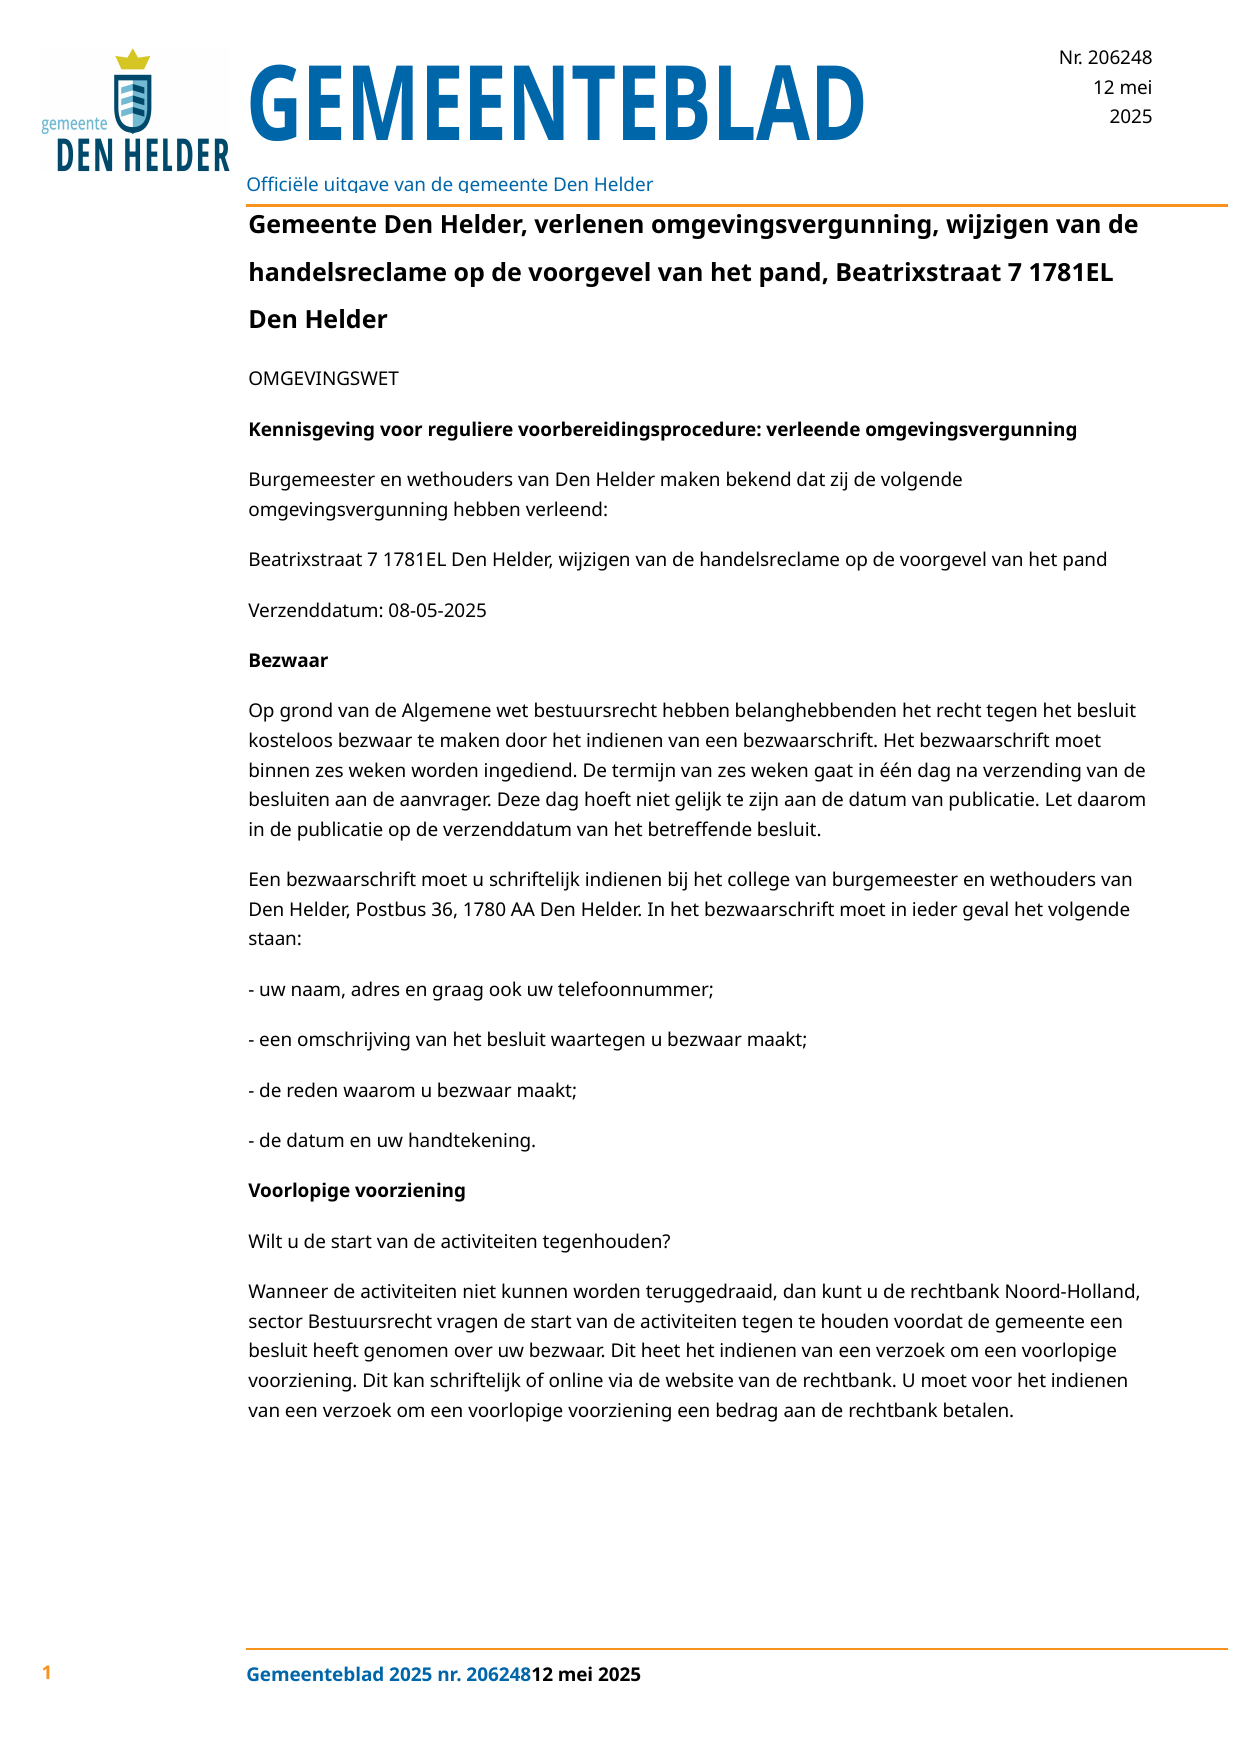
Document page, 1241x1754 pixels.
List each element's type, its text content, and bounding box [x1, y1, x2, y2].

text Voorlopige voorziening [248, 1178, 1152, 1203]
text Wilt u de start van de activiteiten tegenhouden? [248, 1228, 1152, 1254]
picture [63, 144, 68, 165]
picture [182, 144, 187, 165]
picture [130, 157, 135, 172]
picture [41, 47, 231, 172]
text Beatrixstraat 7 1781EL Den Helder, wijzigen van de handelsreclame op de voorgevel van het pand [248, 546, 1152, 572]
text Kennisgeving voor reguliere voorbereidingsprocedure: verleende omgevingsvergunning [248, 416, 1152, 442]
text Burgemeester en wethouders van Den Helder maken bekend dat zij de volgende omgevingsvergunning hebben verleend: [248, 466, 1152, 522]
text Bezwaar [248, 647, 1152, 673]
text - uw naam, adres en graag ook uw telefoonnummer; [248, 976, 1152, 1002]
picture [100, 154, 106, 172]
text Op grond van de Algemene wet bestuursrecht hebben belanghebbenden het recht tegen het besluit kosteloos bezwaar te maken door het indienen van een bezwaarschrift. Het bezwaarschrift moet binnen zes weken worden ingediend. De termijn van zes weken gaat in één dag na verzending van de besluiten aan de aanvrager. Deze dag hoeft niet gelijk te zijn aan de datum van publicatie. Let daarom in de publicatie op de verzenddatum van het betreffende besluit. [248, 698, 1152, 842]
picture [220, 160, 224, 172]
text Verzenddatum: 08-05-2025 [248, 597, 1152, 622]
text - de reden waarom u bezwaar maakt; [248, 1077, 1152, 1102]
text - een omschrijving van het besluit waartegen u bezwaar maakt; [248, 1026, 1152, 1052]
text OMGEVINGSWET [248, 366, 1152, 391]
text Gemeente Den Helder, verlenen omgevingsvergunning, wijzigen van de handelsreclame op de voorgevel van het pand, Beatrixstraat 7 1781EL Den Helder [248, 207, 1152, 336]
text Een bezwaarschrift moet u schriftelijk indienen bij het college van burgemeester en wethouders van Den Helder, Postbus 36, 1780 AA Den Helder. In het bezwaarschrift moet in ieder geval het volgende staan: [248, 866, 1152, 951]
text - de datum en uw handtekening. [248, 1127, 1152, 1153]
text Wanneer de activiteiten niet kunnen worden teruggedraaid, dan kunt u de rechtbank Noord-Holland, sector Bestuursrecht vragen de start van de activiteiten tegen te houden voordat de gemeente een besluit heeft genomen over uw bezwaar. Dit heet het indienen van een verzoek om een voorlopige voorziening. Dit kan schriftelijk of online via de website van de rechtbank. U moet voor het indienen van een verzoek om een voorlopige voorziening een bedrag aan de rechtbank betalen. [248, 1278, 1152, 1422]
